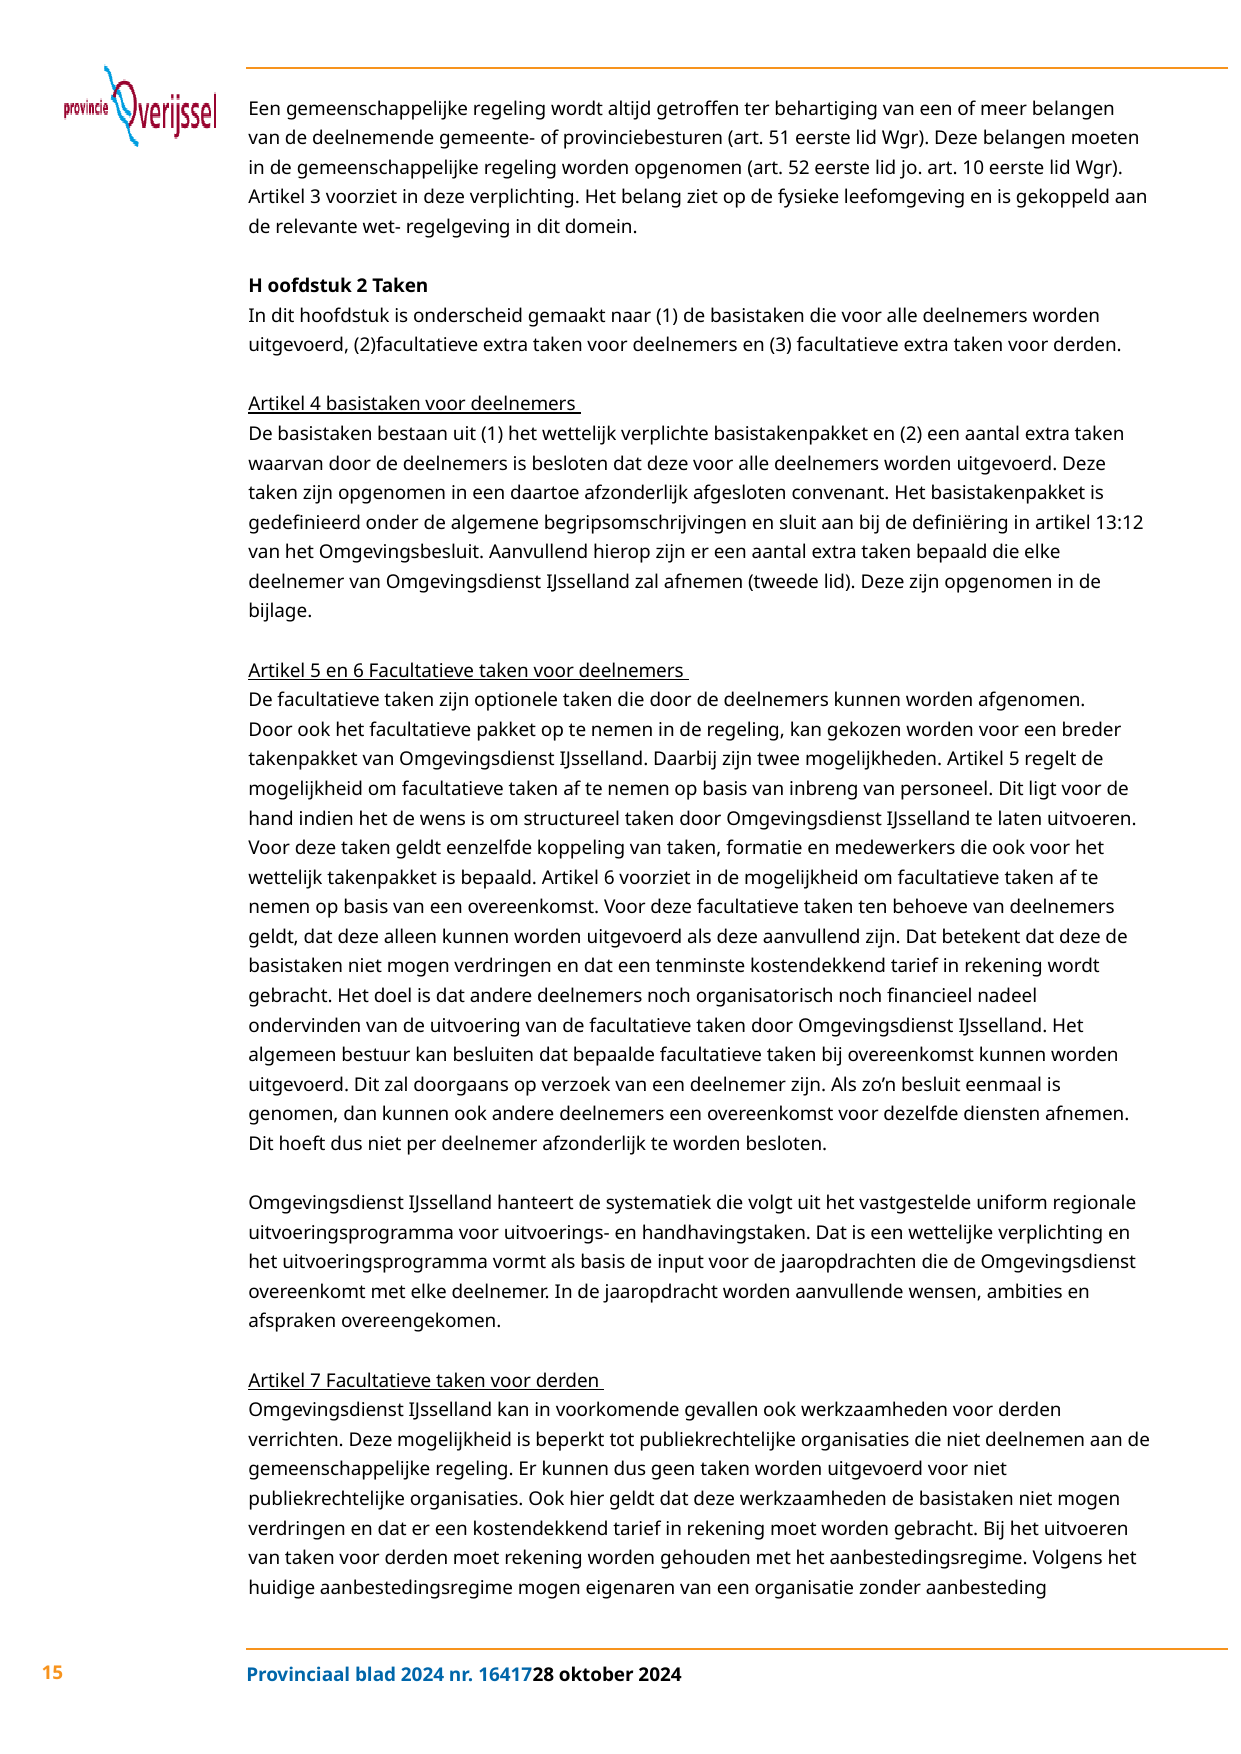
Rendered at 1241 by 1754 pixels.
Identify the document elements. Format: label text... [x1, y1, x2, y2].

text De basistaken bestaan uit (1) het wettelijk verplichte basistakenpakket en (2) een aantal extra taken waarvan door de deelnemers is besloten dat deze voor alle deelnemers worden uitgevoerd. Deze taken zijn opgenomen in een daartoe afzonderlijk afgesloten convenant. Het basistakenpakket is gedefinieerd onder de algemene begripsomschrijvingen en sluit aan bij de definiëring in artikel 13:12 van het Omgevingsbesluit. Aanvullend hierop zijn er een aantal extra taken bepaald die elke deelnemer van Omgevingsdienst IJsselland zal afnemen (tweede lid). Deze zijn opgenomen in de bijlage. [248, 420, 1152, 623]
text Door ook het facultatieve pakket op te nemen in de regeling, kan gekozen worden voor een breder takenpakket van Omgevingsdienst IJsselland. Daarbij zijn twee mogelijkheden. Artikel 5 regelt de mogelijkheid om facultatieve taken af te nemen op basis van inbreng van personeel. Dit ligt voor de hand indien het de wens is om structureel taken door Omgevingsdienst IJsselland te laten uitvoeren. Voor deze taken geldt eenzelfde koppeling van taken, formatie en medewerkers die ook voor het wettelijk takenpakket is bepaald. Artikel 6 voorziet in de mogelijkheid om facultatieve taken af te nemen op basis van een overeenkomst. Voor deze facultatieve taken ten behoeve van deelnemers geldt, dat deze alleen kunnen worden uitgevoerd als deze aanvullend zijn. Dat betekent dat deze de basistaken niet mogen verdringen en dat een tenminste kostendekkend tarief in rekening wordt gebracht. Het doel is dat andere deelnemers noch organisatorisch noch financieel nadeel ondervinden van de uitvoering van de facultatieve taken door Omgevingsdienst IJsselland. Het algemeen bestuur kan besluiten dat bepaalde facultatieve taken bij overeenkomst kunnen worden uitgevoerd. Dit zal doorgaans op verzoek van een deelnemer zijn. Als zo’n besluit eenmaal is genomen, dan kunnen ook andere deelnemers een overeenkomst voor dezelfde diensten afnemen. Dit hoeft dus niet per deelnemer afzonderlijk te worden besloten. [248, 716, 1152, 1156]
text Artikel 4 basistaken voor deelnemers [248, 391, 1152, 416]
text H oofdstuk 2 Taken [248, 272, 1152, 298]
text Een gemeenschappelijke regeling wordt altijd getroffen ter behartiging van een of meer belangen van de deelnemende gemeente- of provinciebesturen (art. 51 eerste lid Wgr). Deze belangen moeten in de gemeenschappelijke regeling worden opgenomen (art. 52 eerste lid jo. art. 10 eerste lid Wgr). Artikel 3 voorziet in deze verplichting. Het belang ziet op de fysieke leefomgeving en is gekoppeld aan de relevante wet- regelgeving in dit domein. [248, 95, 1152, 239]
picture [41, 47, 231, 172]
text Artikel 5 en 6 Facultatieve taken voor deelnemers [248, 657, 1152, 683]
text Omgevingsdienst IJsselland kan in voorkomende gevallen ook werkzaamheden voor derden verrichten. Deze mogelijkheid is beperkt tot publiekrechtelijke organisaties die niet deelnemen aan de gemeenschappelijke regeling. Er kunnen dus geen taken worden uitgevoerd voor niet publiekrechtelijke organisaties. Ook hier geldt dat deze werkzaamheden de basistaken niet mogen verdringen en dat er een kostendekkend tarief in rekening moet worden gebracht. Bij het uitvoeren van taken voor derden moet rekening worden gehouden met het aanbestedingsregime. Volgens het huidige aanbestedingsregime mogen eigenaren van een organisatie zonder aanbesteding [248, 1396, 1152, 1600]
text In dit hoofdstuk is onderscheid gemaakt naar (1) de basistaken die voor alle deelnemers worden uitgevoerd, (2)facultatieve extra taken voor deelnemers en (3) facultatieve extra taken voor derden. [248, 302, 1152, 357]
text De facultatieve taken zijn optionele taken die door de deelnemers kunnen worden afgenomen. [248, 686, 1152, 712]
text Artikel 7 Facultatieve taken voor derden [248, 1367, 1152, 1393]
text Omgevingsdienst IJsselland hanteert de systematiek die volgt uit het vastgestelde uniform regionale uitvoeringsprogramma voor uitvoerings- en handhavingstaken. Dat is een wettelijke verplichting en het uitvoeringsprogramma vormt als basis de input voor de jaaropdrachten die de Omgevingsdienst overeenkomt met elke deelnemer. In de jaaropdracht worden aanvullende wensen, ambities en afspraken overeengekomen. [248, 1189, 1152, 1333]
